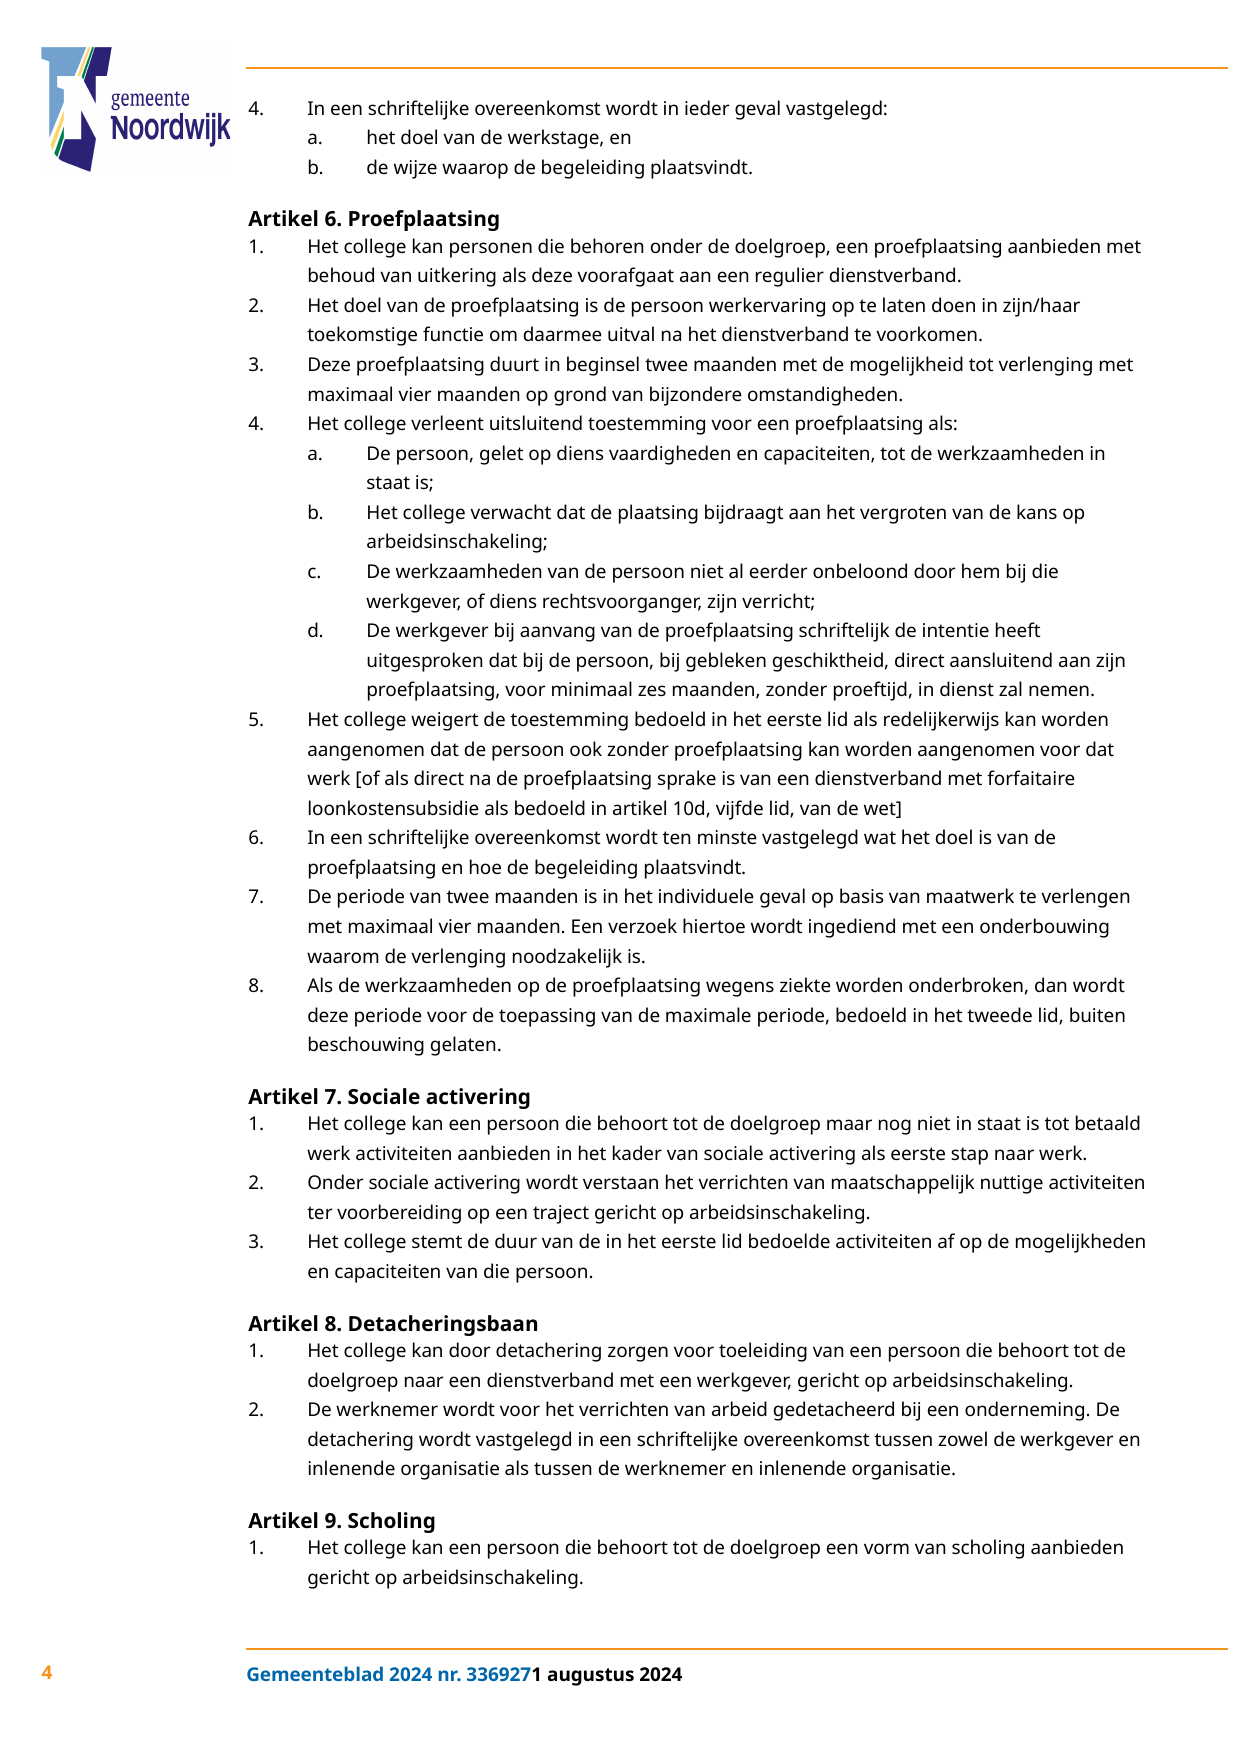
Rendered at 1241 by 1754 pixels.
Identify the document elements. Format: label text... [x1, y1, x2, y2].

list De werknemer wordt voor het verrichten van arbeid gedetacheerd bij een onderneming. De detachering wordt vastgelegd in een schriftelijke overeenkomst tussen zowel de werkgever en inlenende organisatie als tussen de werknemer en inlenende organisatie. [248, 1396, 1152, 1481]
text Artikel 9. Scholing [248, 1506, 1152, 1534]
list Onder sociale activering wordt verstaan het verrichten van maatschappelijk nuttige activiteiten ter voorbereiding op een traject gericht op arbeidsinschakeling. [248, 1169, 1152, 1225]
list Het college kan door detachering zorgen voor toeleiding van een persoon die behoort tot de doelgroep naar een dienstverband met een werkgever, gericht op arbeidsinschakeling. [248, 1337, 1152, 1392]
list De periode van twee maanden is in het individuele geval op basis van maatwerk te verlengen met maximaal vier maanden. Een verzoek hiertoe wordt ingediend met een onderbouwing waarom de verlenging noodzakelijk is. [248, 884, 1152, 968]
list Het college weigert de toestemming bedoeld in het eerste lid als redelijkerwijs kan worden aangenomen dat de persoon ook zonder proefplaatsing kan worden aangenomen voor dat werk [of als direct na de proefplaatsing sprake is van een dienstverband met forfaitaire loonkostensubsidie als bedoeld in artikel 10d, vijfde lid, van de wet] [248, 706, 1152, 821]
list Het doel van de proefplaatsing is de persoon werkervaring op te laten doen in zijn/haar toekomstige functie om daarmee uitval na het dienstverband te voorkomen. [248, 292, 1152, 347]
text Artikel 7. Sociale activering [248, 1082, 1152, 1110]
list De werkzaamheden van de persoon niet al eerder onbeloond door hem bij die werkgever, of diens rechtsvoorganger, zijn verricht; [307, 558, 1152, 613]
list de wijze waarop de begeleiding plaatsvindt. [307, 154, 1152, 180]
list Het college kan personen die behoren onder de doelgroep, een proefplaatsing aanbieden met behoud van uitkering als deze voorafgaat aan een regulier dienstverband. [248, 233, 1152, 288]
text Artikel 8. Detacheringsbaan [248, 1309, 1152, 1337]
list In een schriftelijke overeenkomst wordt ten minste vastgelegd wat het doel is van de proefplaatsing en hoe de begeleiding plaatsvindt. [248, 824, 1152, 880]
text Artikel 6. Proefplaatsing [248, 204, 1152, 233]
list het doel van de werkstage, en [307, 124, 1152, 150]
list Het college verwacht dat de plaatsing bijdraagt aan het vergroten van de kans op arbeidsinschakeling; [307, 499, 1152, 554]
list Het college kan een persoon die behoort tot de doelgroep een vorm van scholing aanbieden gericht op arbeidsinschakeling. [248, 1534, 1152, 1590]
list Het college stemt de duur van de in het eerste lid bedoelde activiteiten af op de mogelijkheden en capaciteiten van die persoon. [248, 1229, 1152, 1284]
list Het college kan een persoon die behoort tot de doelgroep maar nog niet in staat is tot betaald werk activiteiten aanbieden in het kader van sociale activering als eerste stap naar werk. [248, 1110, 1152, 1166]
list Deze proefplaatsing duurt in beginsel twee maanden met de mogelijkheid tot verlenging met maximaal vier maanden op grond van bijzondere omstandigheden. [248, 351, 1152, 406]
list De werkgever bij aanvang van de proefplaatsing schriftelijk de intentie heeft uitgesproken dat bij de persoon, bij gebleken geschiktheid, direct aansluitend aan zijn proefplaatsing, voor minimaal zes maanden, zonder proeftijd, in dienst zal nemen. [307, 617, 1152, 702]
picture [41, 47, 231, 172]
list Als de werkzaamheden op de proefplaatsing wegens ziekte worden onderbroken, dan wordt deze periode voor de toepassing van de maximale periode, bedoeld in het tweede lid, buiten beschouwing gelaten. [248, 972, 1152, 1057]
list In een schriftelijke overeenkomst wordt in ieder geval vastgelegd: [248, 95, 1152, 121]
list Het college verleent uitsluitend toestemming voor een proefplaatsing als: [248, 410, 1152, 436]
list De persoon, gelet op diens vaardigheden en capaciteiten, tot de werkzaamheden in staat is; [307, 440, 1152, 495]
